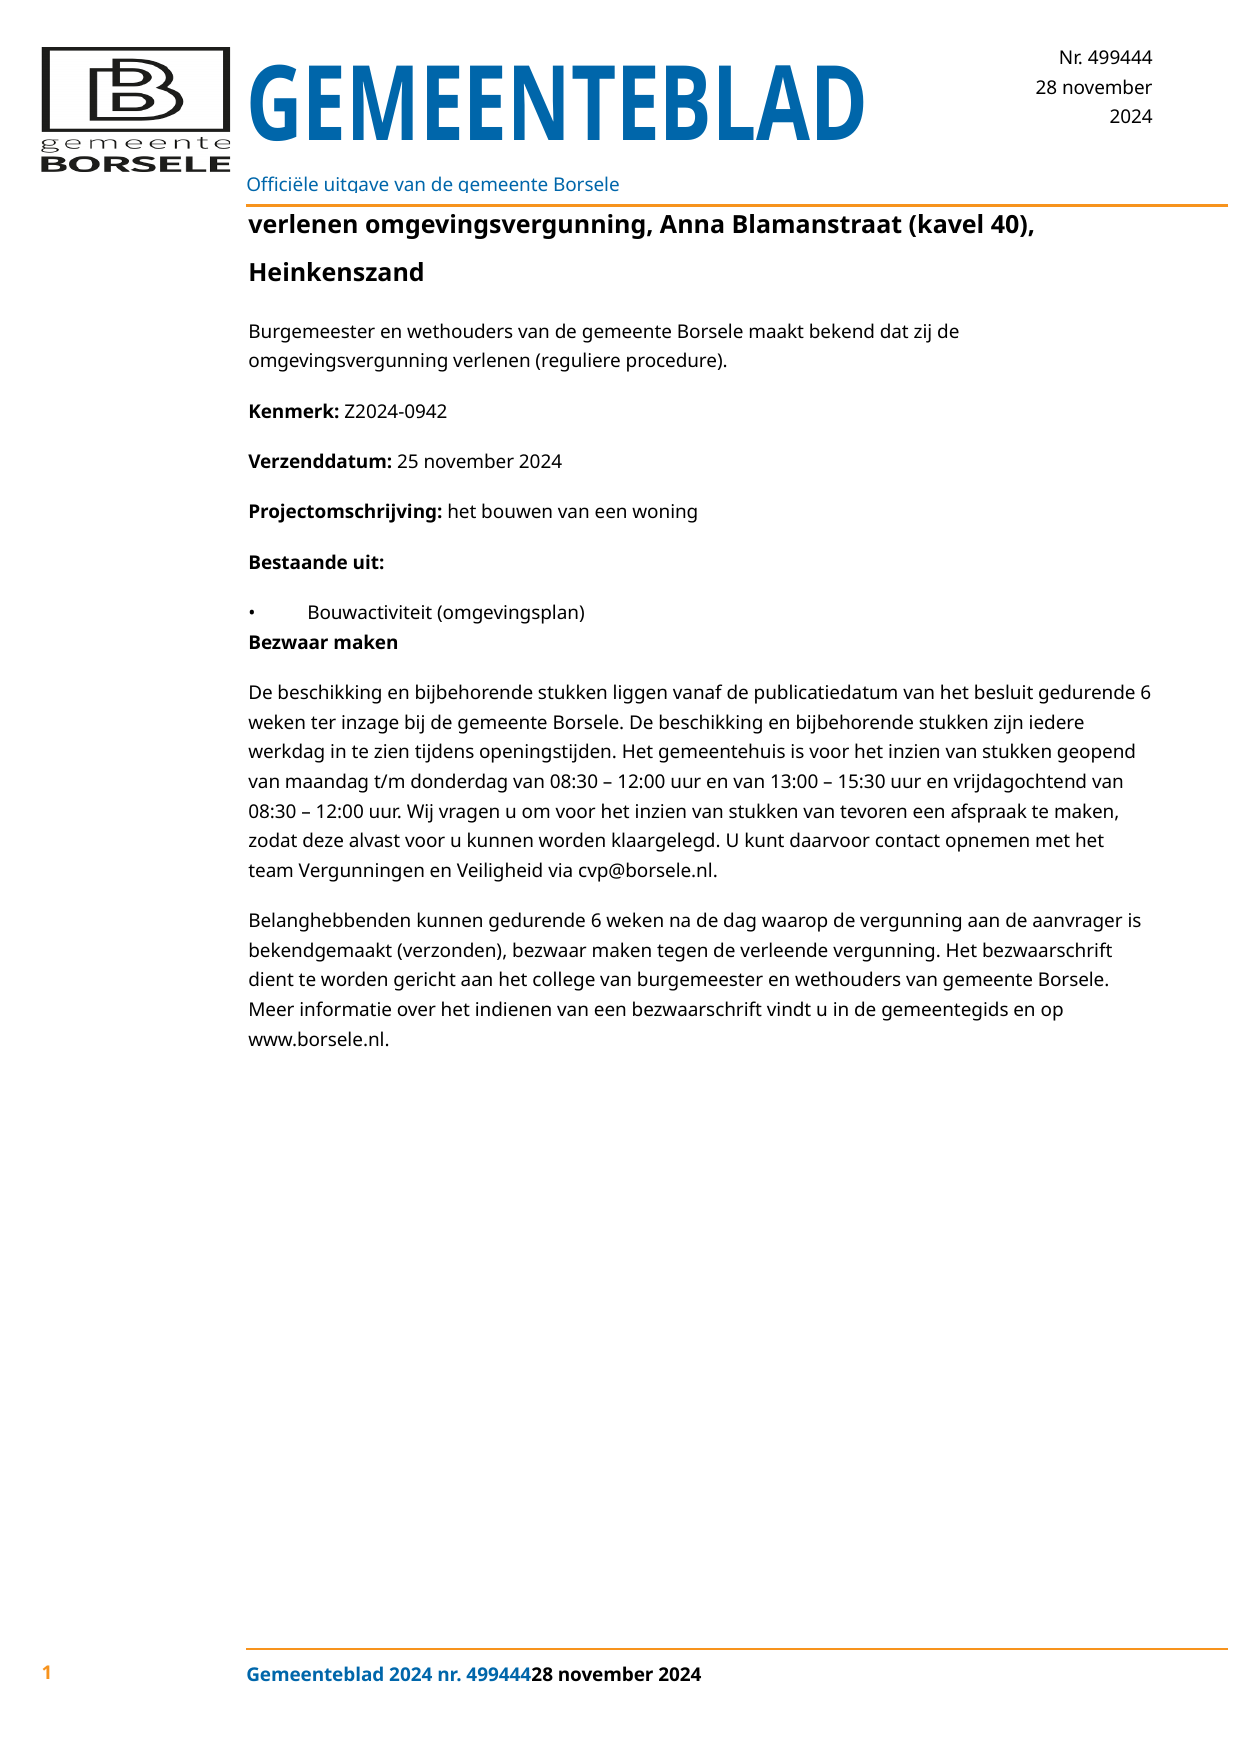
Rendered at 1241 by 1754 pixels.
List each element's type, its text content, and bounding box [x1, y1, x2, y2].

text Verzenddatum: 25 november 2024 [248, 448, 1152, 474]
text verlenen omgevingsvergunning, Anna Blamanstraat (kavel 40), Heinkenszand [248, 207, 1152, 288]
text Bezwaar maken [248, 629, 1152, 655]
text Bestaande uit: [248, 549, 1152, 575]
text Projectomschrijving: het bouwen van een woning [248, 499, 1152, 524]
text Belanghebbenden kunnen gedurende 6 weken na de dag waarop de vergunning aan de aanvrager is bekendgemaakt (verzonden), bezwaar maken tegen de verleende vergunning. Het bezwaarschrift dient te worden gericht aan het college van burgemeester en wethouders van gemeente Borsele. Meer informatie over het indienen van een bezwaarschrift vindt u in de gemeentegids en op www.borsele.nl. [248, 907, 1152, 1052]
picture [41, 47, 231, 172]
text Burgemeester en wethouders van de gemeente Borsele maakt bekend dat zij de omgevingsvergunning verlenen (reguliere procedure). [248, 318, 1152, 373]
text Kenmerk: Z2024-0942 [248, 398, 1152, 424]
list Bouwactiviteit (omgevingsplan) [248, 599, 1152, 625]
text De beschikking en bijbehorende stukken liggen vanaf de publicatiedatum van het besluit gedurende 6 weken ter inzage bij de gemeente Borsele. De beschikking en bijbehorende stukken zijn iedere werkdag in te zien tijdens openingstijden. Het gemeentehuis is voor het inzien van stukken geopend van maandag t/m donderdag van 08:30 – 12:00 uur en van 13:00 – 15:30 uur en vrijdagochtend van 08:30 – 12:00 uur. Wij vragen u om voor het inzien van stukken van tevoren een afspraak te maken, zodat deze alvast voor u kunnen worden klaargelegd. U kunt daarvoor contact opnemen met het team Vergunningen en Veiligheid via cvp@borsele.nl. [248, 679, 1152, 883]
